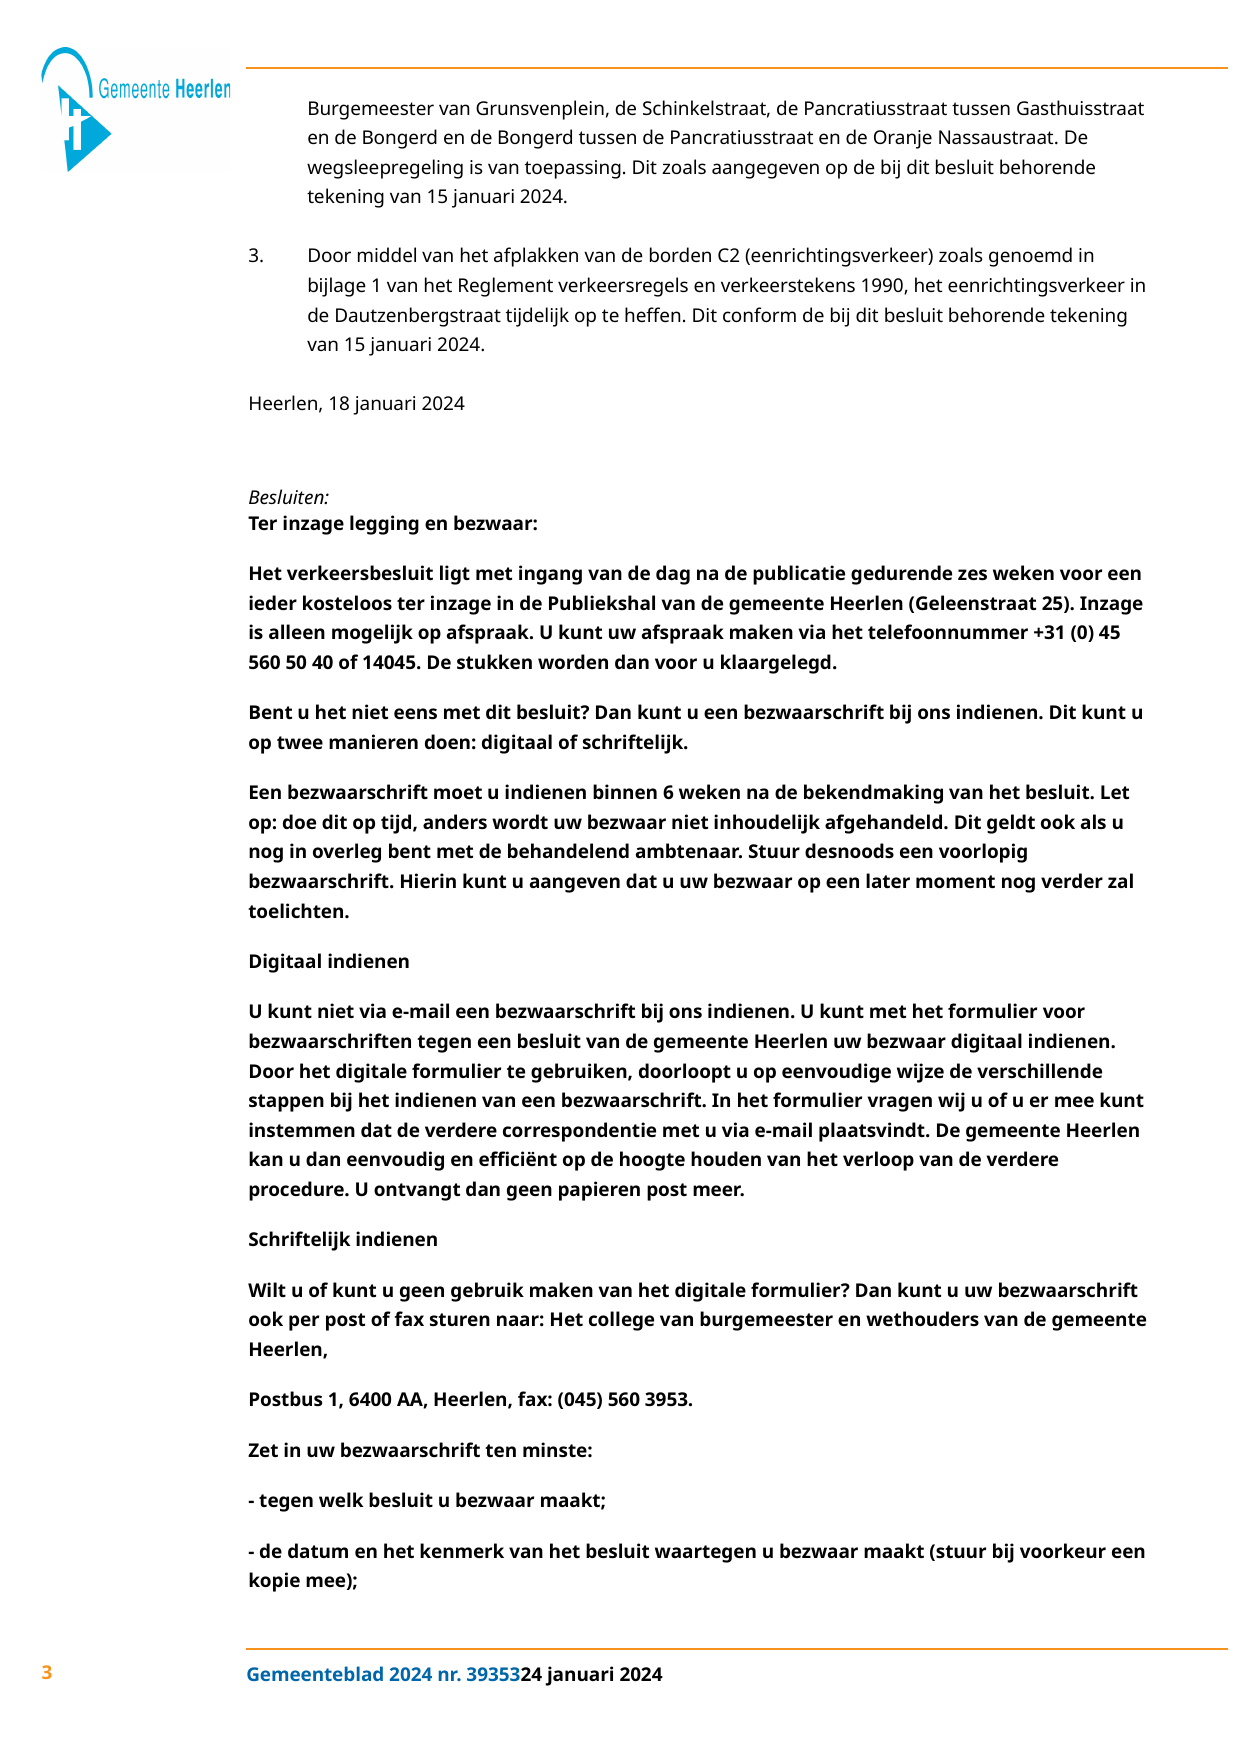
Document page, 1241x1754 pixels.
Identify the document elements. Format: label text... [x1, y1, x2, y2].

text - tegen welk besluit u bezwaar maakt; [248, 1487, 1152, 1513]
text Digitaal indienen [248, 948, 1152, 974]
text Heerlen, 18 januari 2024 [248, 391, 1152, 416]
picture [41, 47, 59, 70]
text Wilt u of kunt u geen gebruik maken van het digitale formulier? Dan kunt u uw bezwaarschrift ook per post of fax sturen naar: Het college van burgemeester en wethouders van de gemeente Heerlen, [248, 1277, 1152, 1362]
list Burgemeester van Grunsvenplein, de Schinkelstraat, de Pancratiusstraat tussen Gasthuisstraat en de Bongerd en de Bongerd tussen de Pancratiusstraat en de Oranje Nassaustraat. De wegsleepregeling is van toepassing. Dit zoals aangegeven op de bij dit besluit behorende tekening van 15 januari 2024. [248, 95, 1152, 209]
text Een bezwaarschrift moet u indienen binnen 6 weken na de bekendmaking van het besluit. Let op: doe dit op tijd, anders wordt uw bezwaar niet inhoudelijk afgehandeld. Dit geldt ook als u nog in overleg bent met de behandelend ambtenaar. Stuur desnoods een voorlopig bezwaarschrift. Hierin kunt u aangeven dat u uw bezwaar op een later moment nog verder zal toelichten. [248, 779, 1152, 923]
text Schriftelijk indienen [248, 1227, 1152, 1252]
text - de datum en het kenmerk van het besluit waartegen u bezwaar maakt (stuur bij voorkeur een kopie mee); [248, 1538, 1152, 1593]
text Besluiten: [248, 484, 1152, 510]
text Bent u het niet eens met dit besluit? Dan kunt u een bezwaarschrift bij ons indienen. Dit kunt u op twee manieren doen: digitaal of schriftelijk. [248, 699, 1152, 755]
text Ter inzage legging en bezwaar: [248, 510, 1152, 536]
list Door middel van het afplakken van de borden C2 (eenrichtingsverkeer) zoals genoemd in bijlage 1 van het Reglement verkeersregels en verkeerstekens 1990, het eenrichtingsverkeer in de Dautzenbergstraat tijdelijk op te heffen. Dit conform de bij dit besluit behorende tekening van 15 januari 2024. [248, 243, 1152, 357]
text Postbus 1, 6400 AA, Heerlen, fax: (045) 560 3953. [248, 1387, 1152, 1412]
text U kunt niet via e-mail een bezwaarschrift bij ons indienen. U kunt met het formulier voor bezwaarschriften tegen een besluit van de gemeente Heerlen uw bezwaar digitaal indienen. Door het digitale formulier te gebruiken, doorloopt u op eenvoudige wijze de verschillende stappen bij het indienen van een bezwaarschrift. In het formulier vragen wij u of u er mee kunt instemmen dat de verdere correspondentie met u via e-mail plaatsvindt. De gemeente Heerlen kan u dan eenvoudig en efficiënt op de hoogte houden van het verloop van de verdere procedure. U ontvangt dan geen papieren post meer. [248, 999, 1152, 1202]
text Zet in uw bezwaarschrift ten minste: [248, 1437, 1152, 1463]
picture [41, 47, 231, 172]
text Het verkeersbesluit ligt met ingang van de dag na de publicatie gedurende zes weken voor een ieder kosteloos ter inzage in de Publiekshal van de gemeente Heerlen (Geleenstraat 25). Inzage is alleen mogelijk op afspraak. U kunt uw afspraak maken via het telefoonnummer +31 (0) 45 560 50 40 of 14045. De stukken worden dan voor u klaargelegd. [248, 560, 1152, 675]
